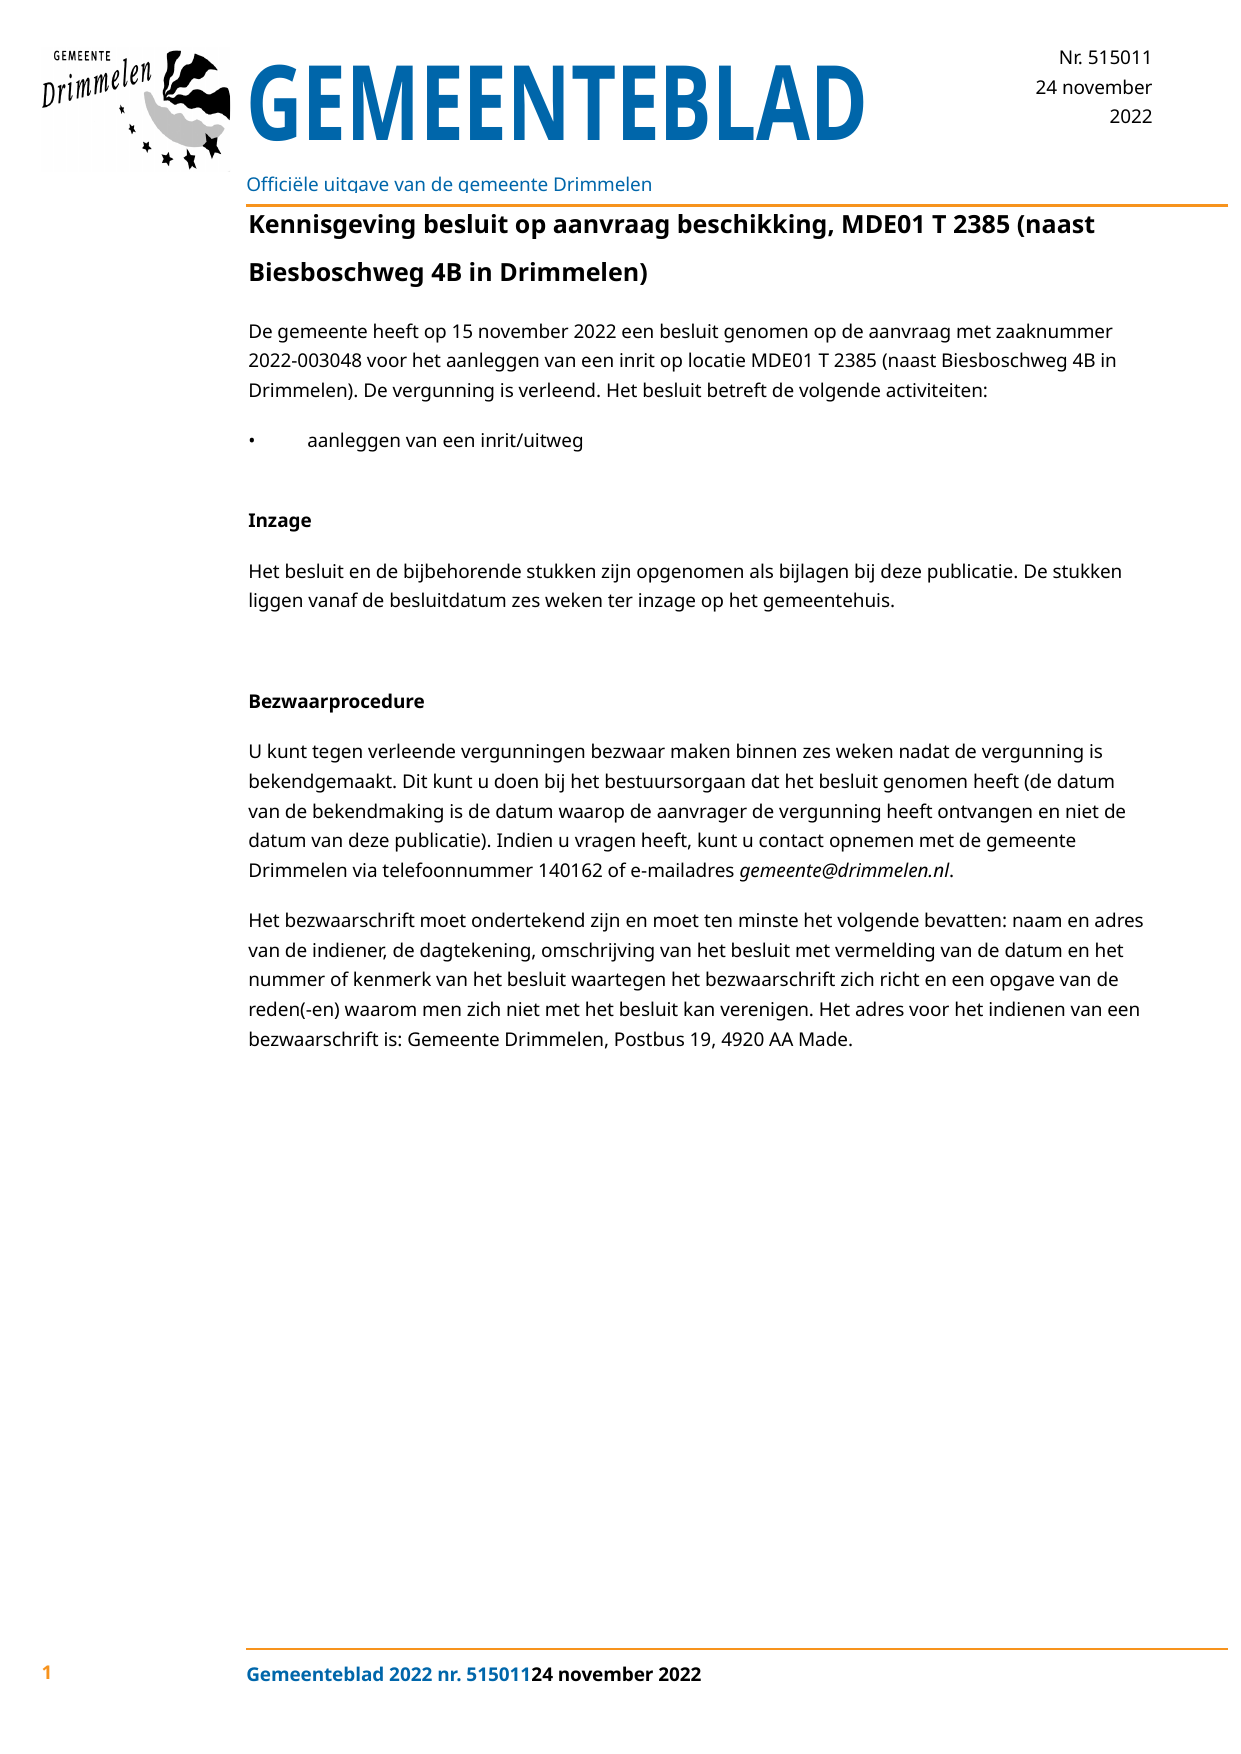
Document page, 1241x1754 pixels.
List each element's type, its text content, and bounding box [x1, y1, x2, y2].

text De gemeente heeft op 15 november 2022 een besluit genomen op de aanvraag met zaaknummer 2022-003048 voor het aanleggen van een inrit op locatie MDE01 T 2385 (naast Biesboschweg 4B in Drimmelen). De vergunning is verleend. Het besluit betreft de volgende activiteiten: [248, 318, 1152, 403]
text Het bezwaarschrift moet ondertekend zijn en moet ten minste het volgende bevatten: naam en adres van de indiener, de dagtekening, omschrijving van het besluit met vermelding van de datum en het nummer of kenmerk van het besluit waartegen het bezwaarschrift zich richt en een opgave van de reden(-en) waarom men zich niet met het besluit kan verenigen. Het adres voor het indienen van een bezwaarschrift is: Gemeente Drimmelen, Postbus 19, 4920 AA Made. [248, 907, 1152, 1052]
text U kunt tegen verleende vergunningen bezwaar maken binnen zes weken nadat de vergunning is bekendgemaakt. Dit kunt u doen bij het bestuursorgaan dat het besluit genomen heeft (de datum van de bekendmaking is de datum waarop de aanvrager de vergunning heeft ontvangen en niet de datum van deze publicatie). Indien u vragen heeft, kunt u contact opnemen met de gemeente Drimmelen via telefoonnummer 140162 of e-mailadres gemeente@drimmelen.nl. [248, 739, 1152, 883]
text Bezwaarprocedure [248, 688, 1152, 714]
picture [41, 47, 231, 172]
text Kennisgeving besluit op aanvraag beschikking, MDE01 T 2385 (naast Biesboschweg 4B in Drimmelen) [248, 207, 1152, 288]
list aanleggen van een inrit/uitweg [248, 427, 1152, 453]
text Inzage [248, 507, 1152, 533]
text Het besluit en de bijbehorende stukken zijn opgenomen als bijlagen bij deze publicatie. De stukken liggen vanaf de besluitdatum zes weken ter inzage op het gemeentehuis. [248, 558, 1152, 613]
